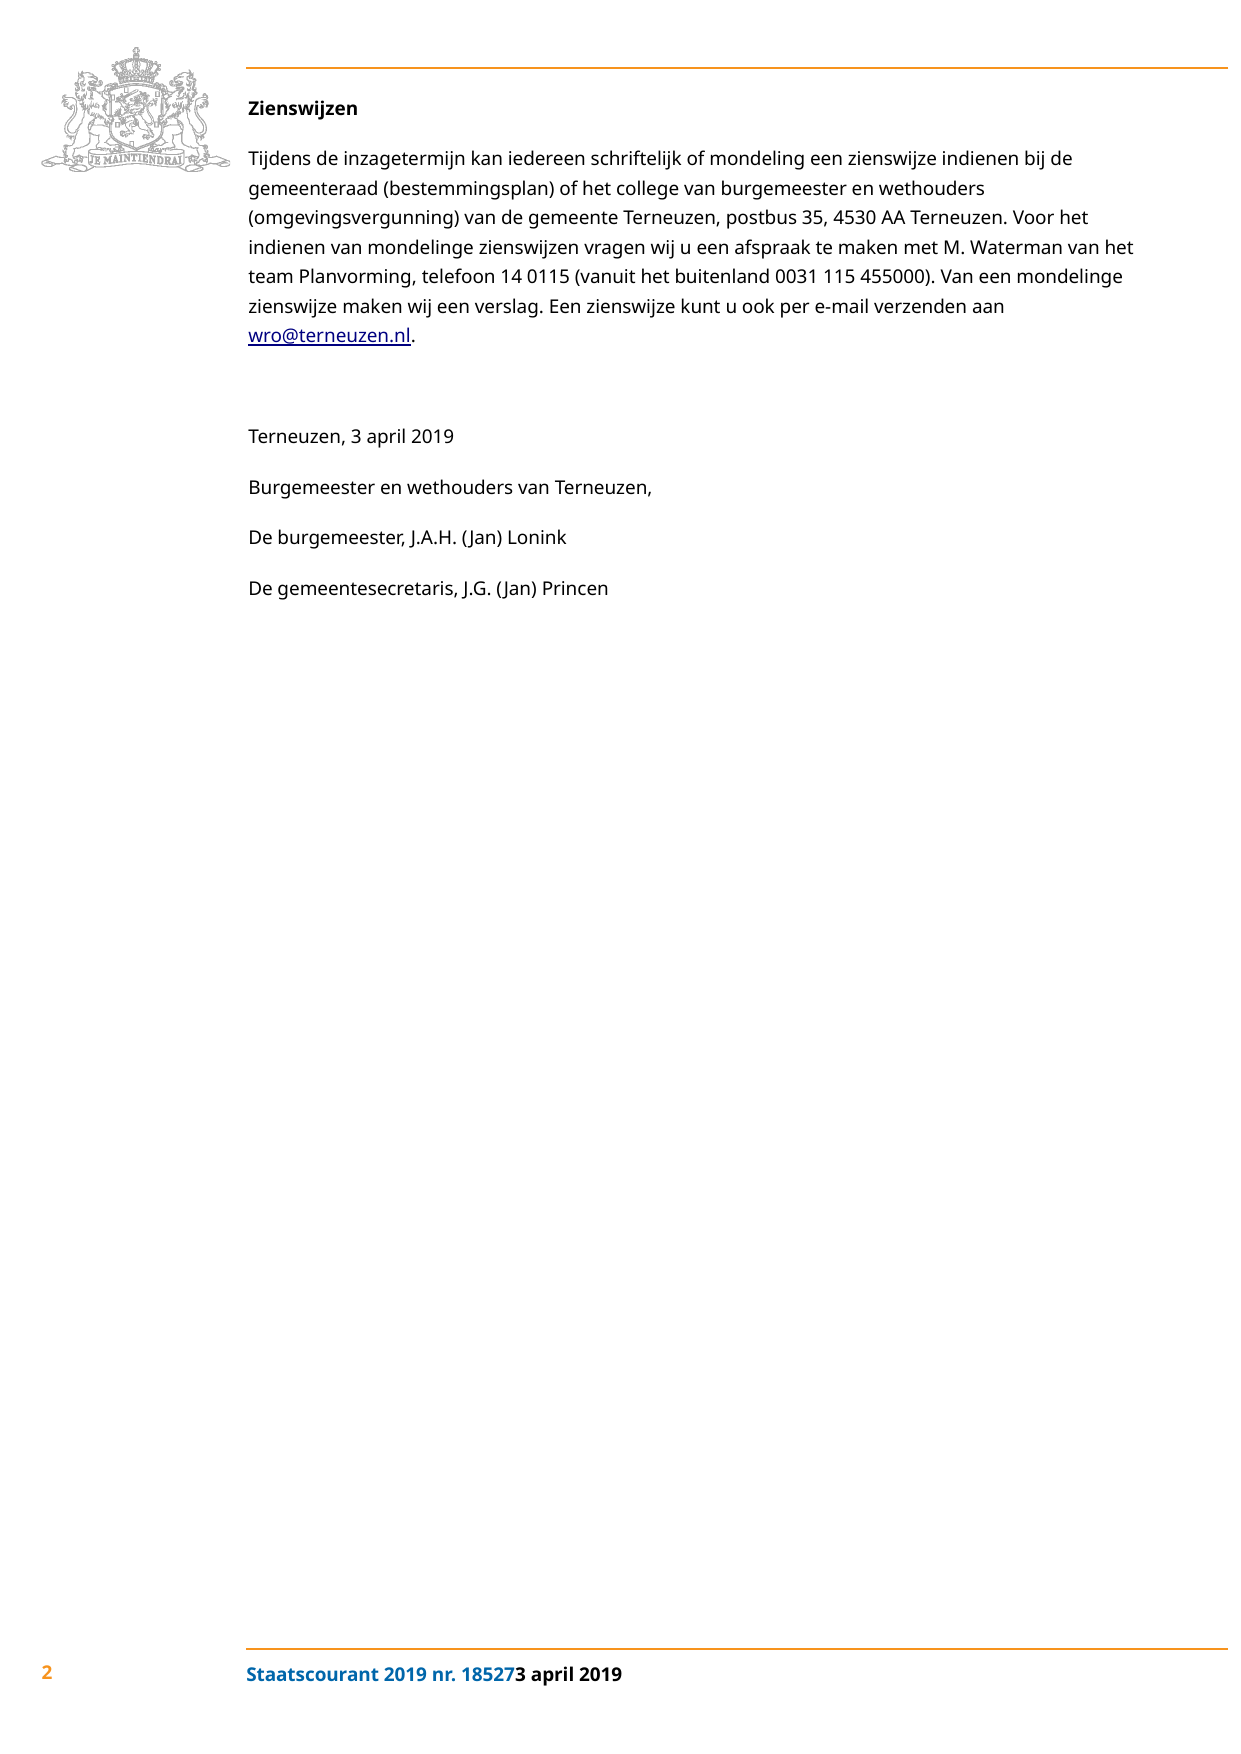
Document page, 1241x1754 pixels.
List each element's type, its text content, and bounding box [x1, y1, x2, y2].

text Burgemeester en wethouders van Terneuzen, [248, 474, 1152, 500]
text Tijdens de inzagetermijn kan iedereen schriftelijk of mondeling een zienswijze indienen bij de gemeenteraad (bestemmingsplan) of het college van burgemeester en wethouders (omgevingsvergunning) van de gemeente Terneuzen, postbus 35, 4530 AA Terneuzen. Voor het indienen van mondelinge zienswijzen vragen wij u een afspraak te maken met M. Waterman van het team Planvorming, telefoon 14 0115 (vanuit het buitenland 0031 115 455000). Van een mondelinge zienswijze maken wij een verslag. Een zienswijze kunt u ook per e-mail verzenden aan wro@terneuzen.nl. [248, 145, 1152, 348]
text De gemeentesecretaris, J.G. (Jan) Princen [248, 575, 1152, 601]
picture [41, 47, 231, 172]
text Terneuzen, 3 april 2019 [248, 423, 1152, 449]
text Zienswijzen [248, 95, 1152, 121]
text De burgemeester, J.A.H. (Jan) Lonink [248, 524, 1152, 550]
